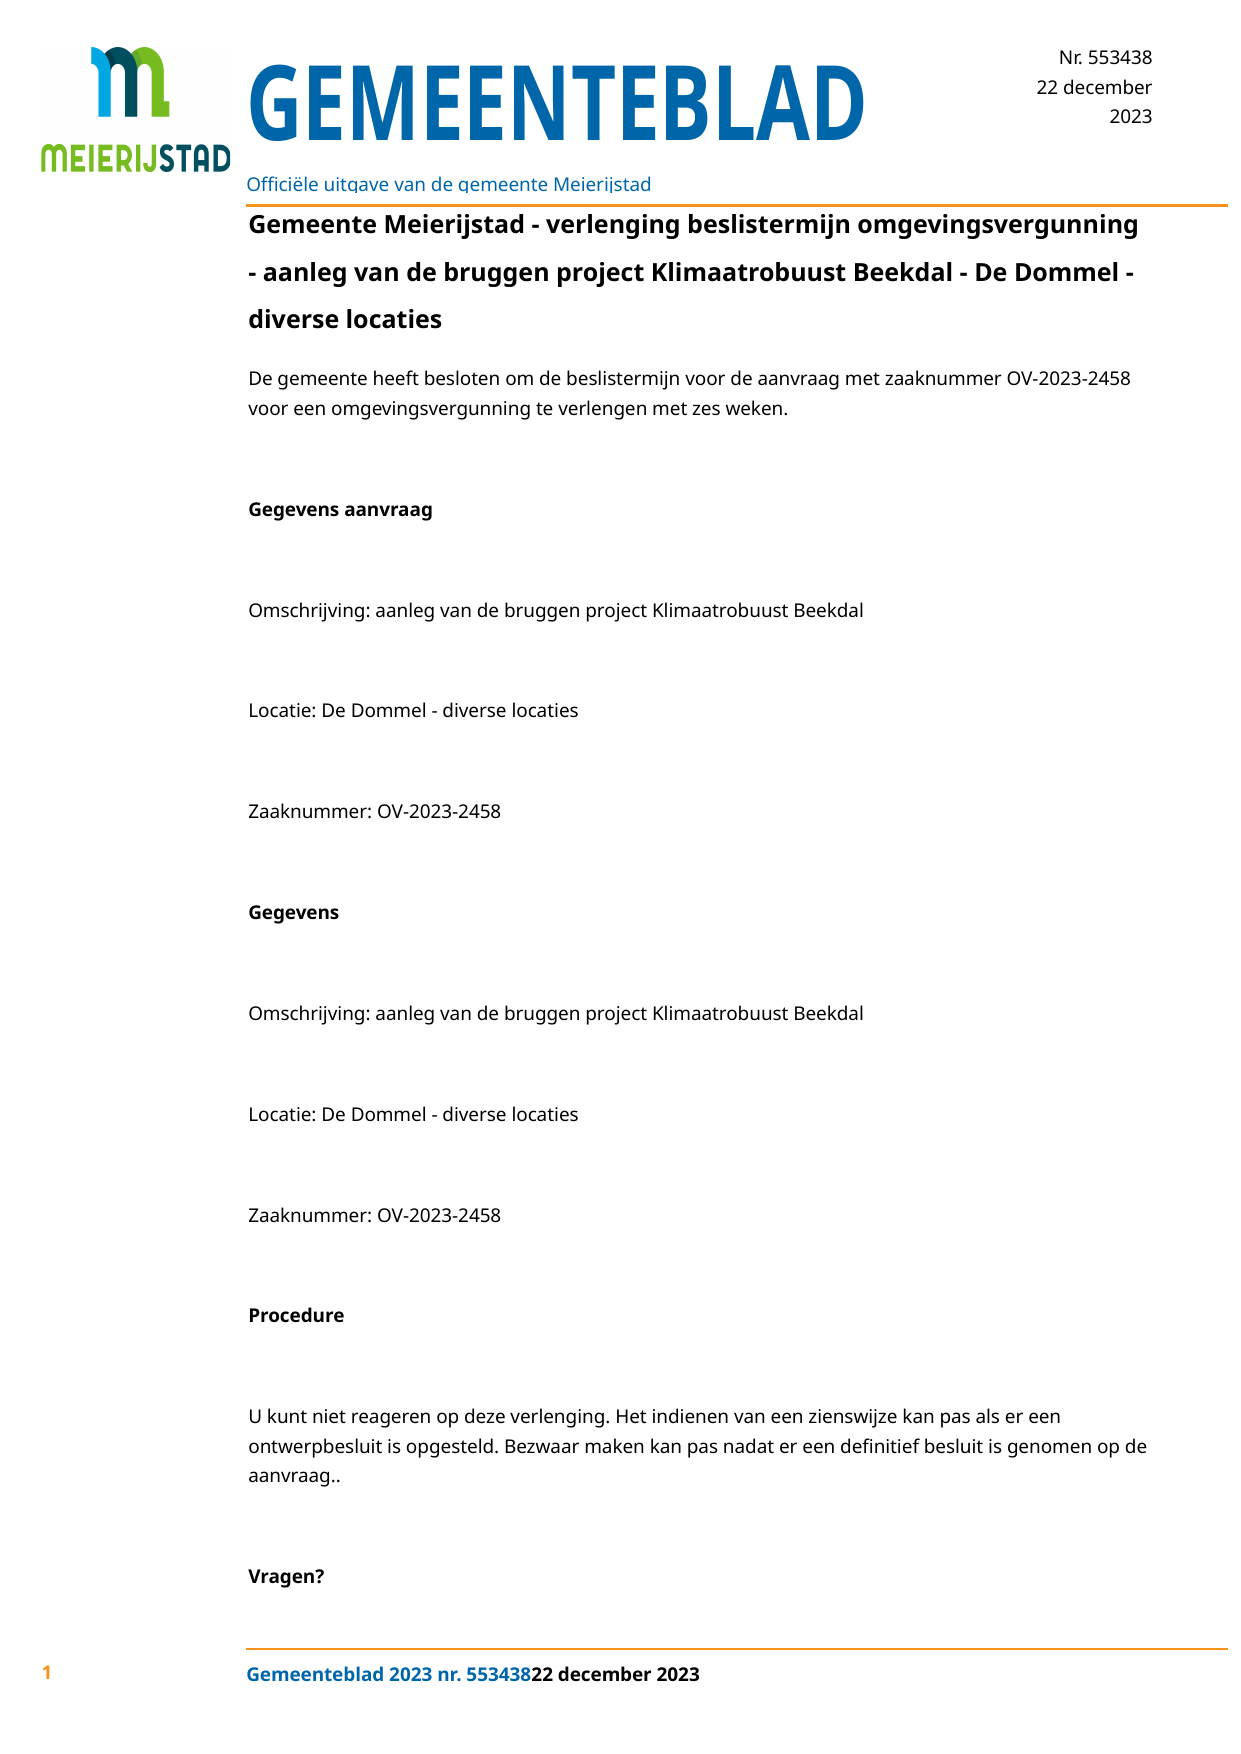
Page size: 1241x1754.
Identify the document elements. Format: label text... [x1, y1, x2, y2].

text Locatie: De Dommel - diverse locaties [248, 1101, 1152, 1127]
text De gemeente heeft besloten om de beslistermijn voor de aanvraag met zaaknummer OV-2023-2458 voor een omgevingsvergunning te verlengen met zes weken. [248, 366, 1152, 421]
text Gegevens [248, 899, 1152, 925]
text Zaaknummer: OV-2023-2458 [248, 1202, 1152, 1227]
text U kunt niet reageren op deze verlenging. Het indienen van een zienswijze kan pas als er een ontwerpbesluit is opgesteld. Bezwaar maken kan pas nadat er een definitief besluit is genomen op de aanvraag.. [248, 1403, 1152, 1488]
text Vragen? [248, 1563, 1152, 1589]
text Omschrijving: aanleg van de bruggen project Klimaatrobuust Beekdal [248, 1000, 1152, 1026]
text Locatie: De Dommel - diverse locaties [248, 698, 1152, 723]
picture [41, 47, 231, 172]
text Procedure [248, 1303, 1152, 1328]
text Omschrijving: aanleg van de bruggen project Klimaatrobuust Beekdal [248, 597, 1152, 622]
text Gemeente Meierijstad - verlenging beslistermijn omgevingsvergunning - aanleg van de bruggen project Klimaatrobuust Beekdal - De Dommel - diverse locaties [248, 207, 1152, 336]
text Gegevens aanvraag [248, 496, 1152, 522]
text Zaaknummer: OV-2023-2458 [248, 798, 1152, 824]
